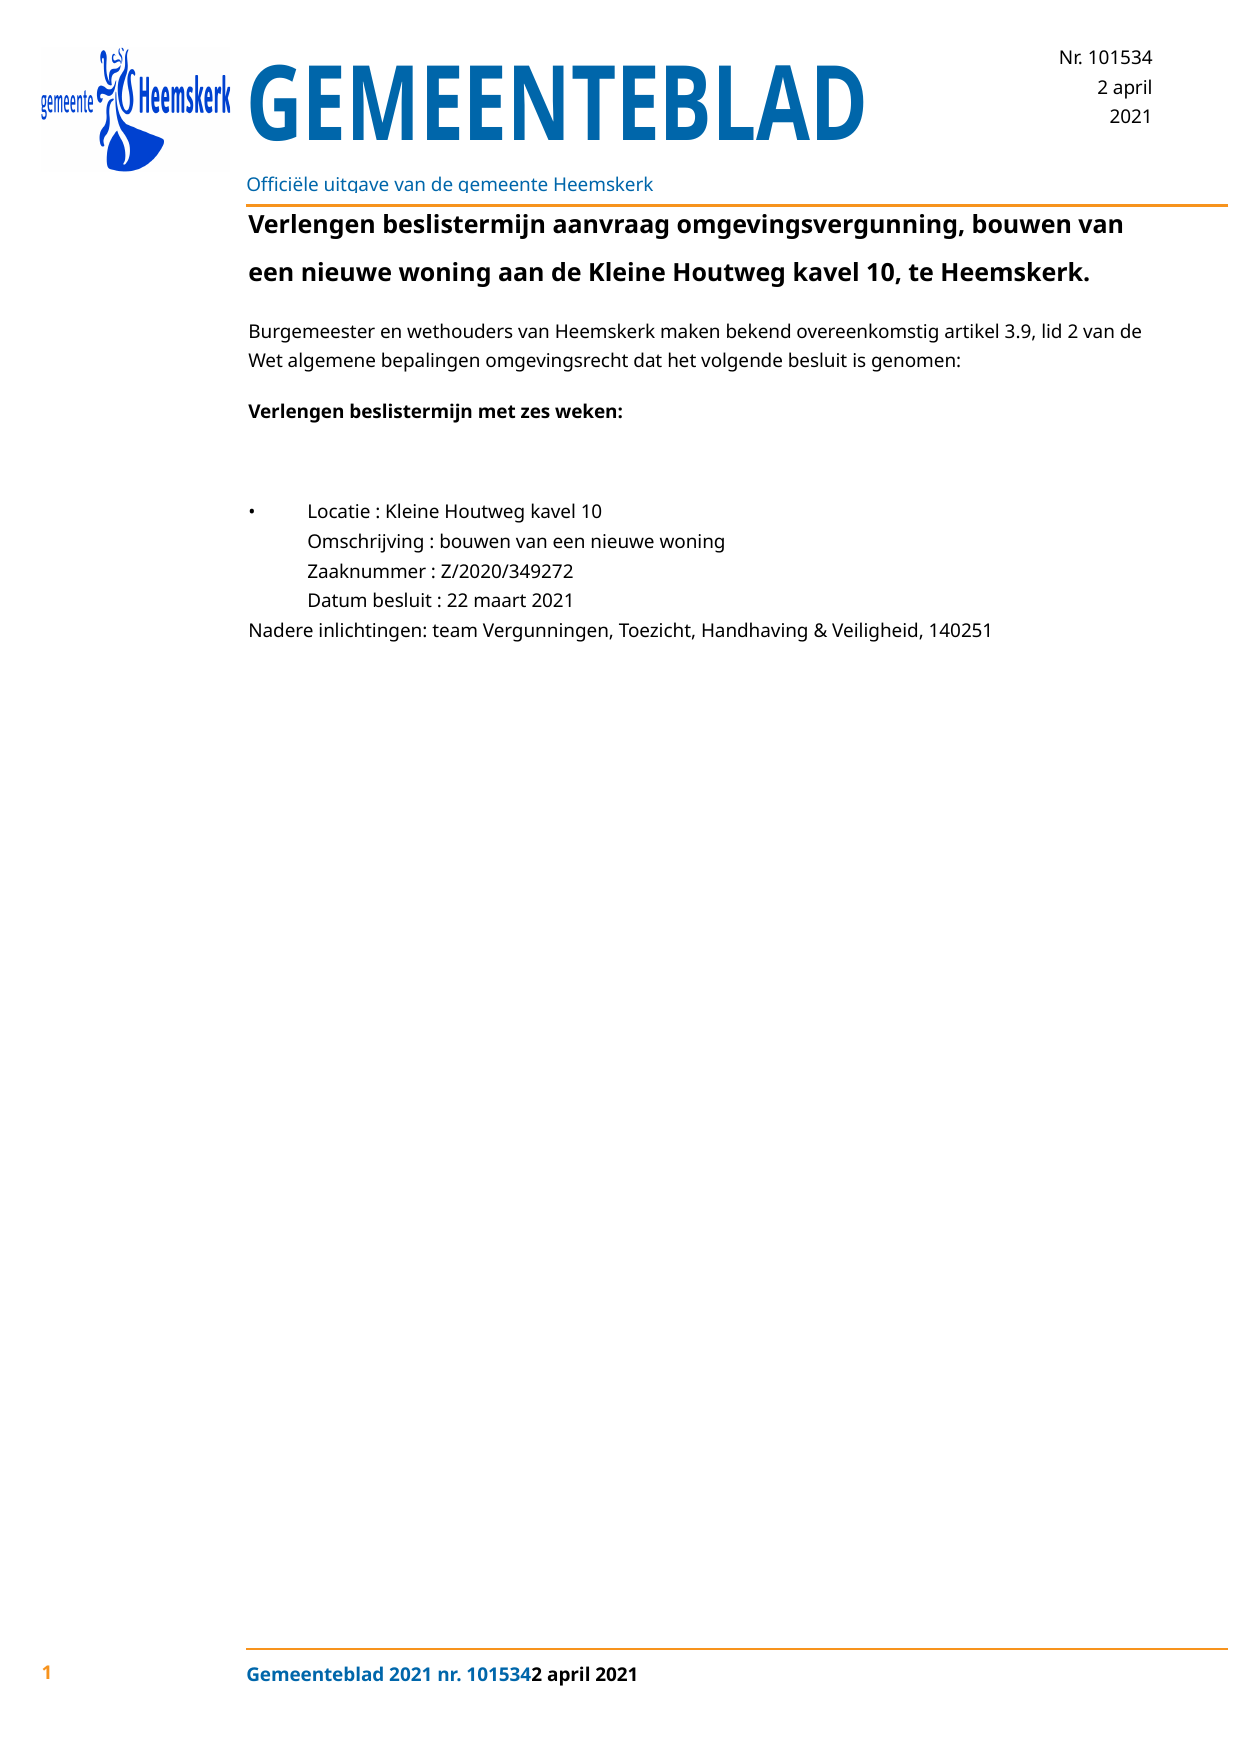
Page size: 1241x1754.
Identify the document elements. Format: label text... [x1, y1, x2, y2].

text Verlengen beslistermijn aanvraag omgevingsvergunning, bouwen van een nieuwe woning aan de Kleine Houtweg kavel 10, te Heemskerk. [248, 207, 1152, 288]
picture [41, 47, 231, 172]
list Datum besluit : 22 maart 2021 [248, 587, 1152, 613]
list Locatie : Kleine Houtweg kavel 10 [248, 499, 1152, 524]
list Omschrijving : bouwen van een nieuwe woning [248, 528, 1152, 554]
text Burgemeester en wethouders van Heemskerk maken bekend overeenkomstig artikel 3.9, lid 2 van de Wet algemene bepalingen omgevingsrecht dat het volgende besluit is genomen: [248, 318, 1152, 373]
text Verlengen beslistermijn met zes weken: [248, 398, 1152, 424]
text Nadere inlichtingen: team Vergunningen, Toezicht, Handhaving & Veiligheid, 140251 [248, 617, 1152, 643]
list Zaaknummer : Z/2020/349272 [248, 558, 1152, 584]
